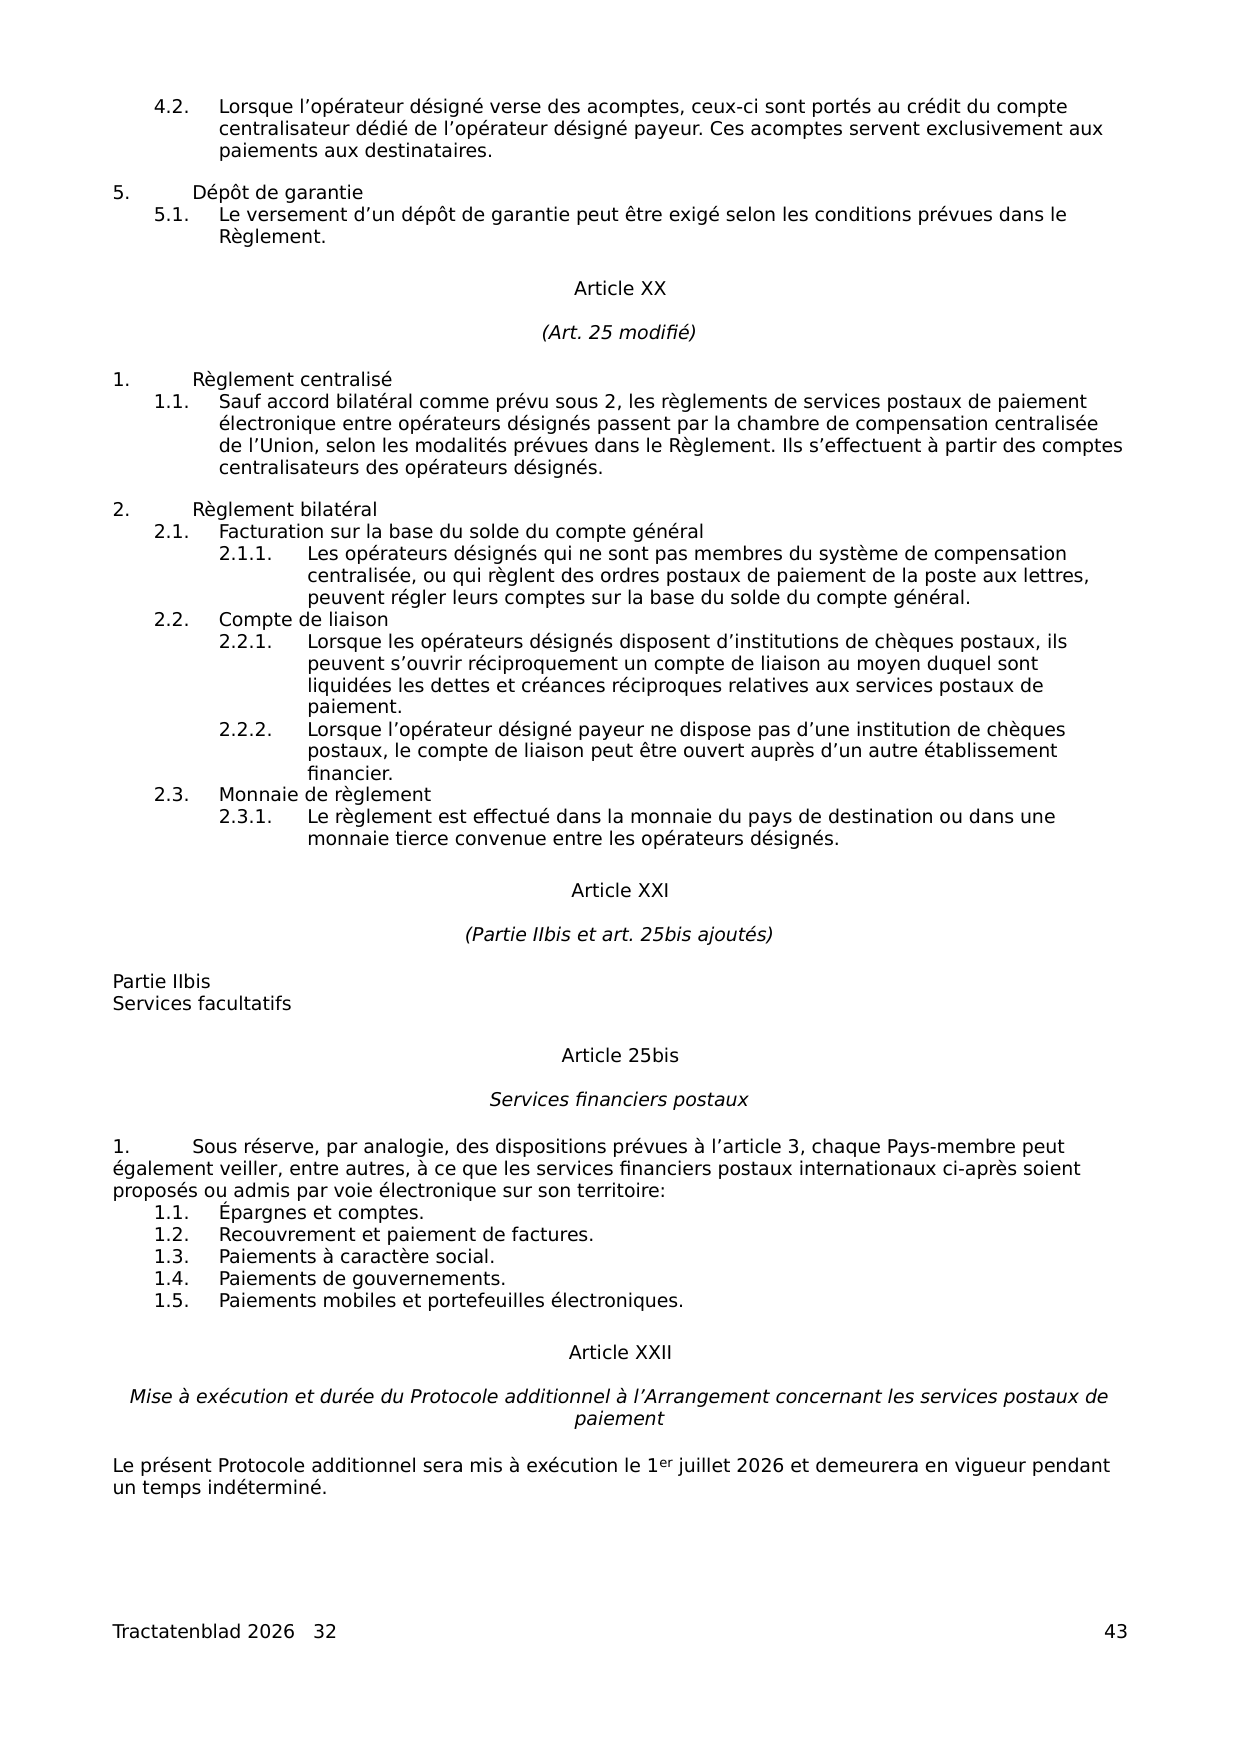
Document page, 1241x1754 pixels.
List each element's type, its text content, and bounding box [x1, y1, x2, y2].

subtitle Article XXI (Partie IIbis et art. 25bis ajoutés) [112, 880, 1128, 946]
text 1.2. Recouvrement et paiement de factures. [153, 1224, 1128, 1246]
text Services facultatifs [112, 993, 1128, 1015]
subtitle Article XXII Mise à exécution et durée du Protocole additionnel à l’Arrangement concernant les services postaux de paiement [112, 1342, 1128, 1430]
text 1. Sous réserve, par analogie, des dispositions prévues à l’article 3, chaque Pays-membre peut également veiller, entre autres, à ce que les services financiers postaux internationaux ci-après soient proposés ou admis par voie électronique sur son territoire: [112, 1136, 1128, 1202]
text 2.3.1. Le règlement est effectué dans la monnaie du pays de destination ou dans une monnaie tierce convenue entre les opérateurs désignés. [218, 806, 1128, 850]
text 2.2.1. Lorsque les opérateurs désignés disposent d’institutions de chèques postaux, ils peuvent s’ouvrir réciproquement un compte de liaison au moyen duquel sont liquidées les dettes et créances réciproques relatives aux services postaux de paiement. [218, 631, 1128, 718]
subtitle Article 25bis Services financiers postaux [112, 1045, 1128, 1111]
text 2.1. Facturation sur la base du solde du compte général [153, 521, 1128, 543]
text 4.2. Lorsque l’opérateur désigné verse des acomptes, ceux-ci sont portés au crédit du compte centralisateur dédié de l’opérateur désigné payeur. Ces acomptes servent exclusivement aux paiements aux destinataires. [153, 96, 1128, 162]
text 2.1.1. Les opérateurs désignés qui ne sont pas membres du système de compensation centralisée, ou qui règlent des ordres postaux de paiement de la poste aux lettres, peuvent régler leurs comptes sur la base du solde du compte général. [218, 543, 1128, 608]
text 1. Règlement centralisé [112, 369, 1128, 391]
text 2.2.2. Lorsque l’opérateur désigné payeur ne dispose pas d’une institution de chèques postaux, le compte de liaison peut être ouvert auprès d’un autre établissement financier. [218, 718, 1128, 784]
text 2.3. Monnaie de règlement [153, 784, 1128, 806]
text 1.5. Paiements mobiles et portefeuilles électroniques. [153, 1290, 1128, 1312]
text 1.4. Paiements de gouvernements. [153, 1268, 1128, 1290]
text 1.3. Paiements à caractère social. [153, 1246, 1128, 1268]
text 1.1. Épargnes et comptes. [153, 1202, 1128, 1224]
text 2. Règlement bilatéral [112, 499, 1128, 521]
text 5.1. Le versement d’un dépôt de garantie peut être exigé selon les conditions prévues dans le Règlement. [153, 204, 1128, 248]
text 5. Dépôt de garantie [112, 182, 1128, 204]
text 2.2. Compte de liaison [153, 608, 1128, 631]
text 1.1. Sauf accord bilatéral comme prévu sous 2, les règlements de services postaux de paiement électronique entre opérateurs désignés passent par la chambre de compensation centralisée de l’Union, selon les modalités prévues dans le Règlement. Ils s’effectuent à partir des comptes centralisateurs des opérateurs désignés. [153, 391, 1128, 479]
subtitle Article XX (Art. 25 modifié) [112, 278, 1128, 344]
text Le présent Protocole additionnel sera mis à exécution le 1er juillet 2026 et demeurera en vigueur pendant un temps indéterminé. [112, 1455, 1128, 1499]
text Partie IIbis [112, 971, 1128, 993]
